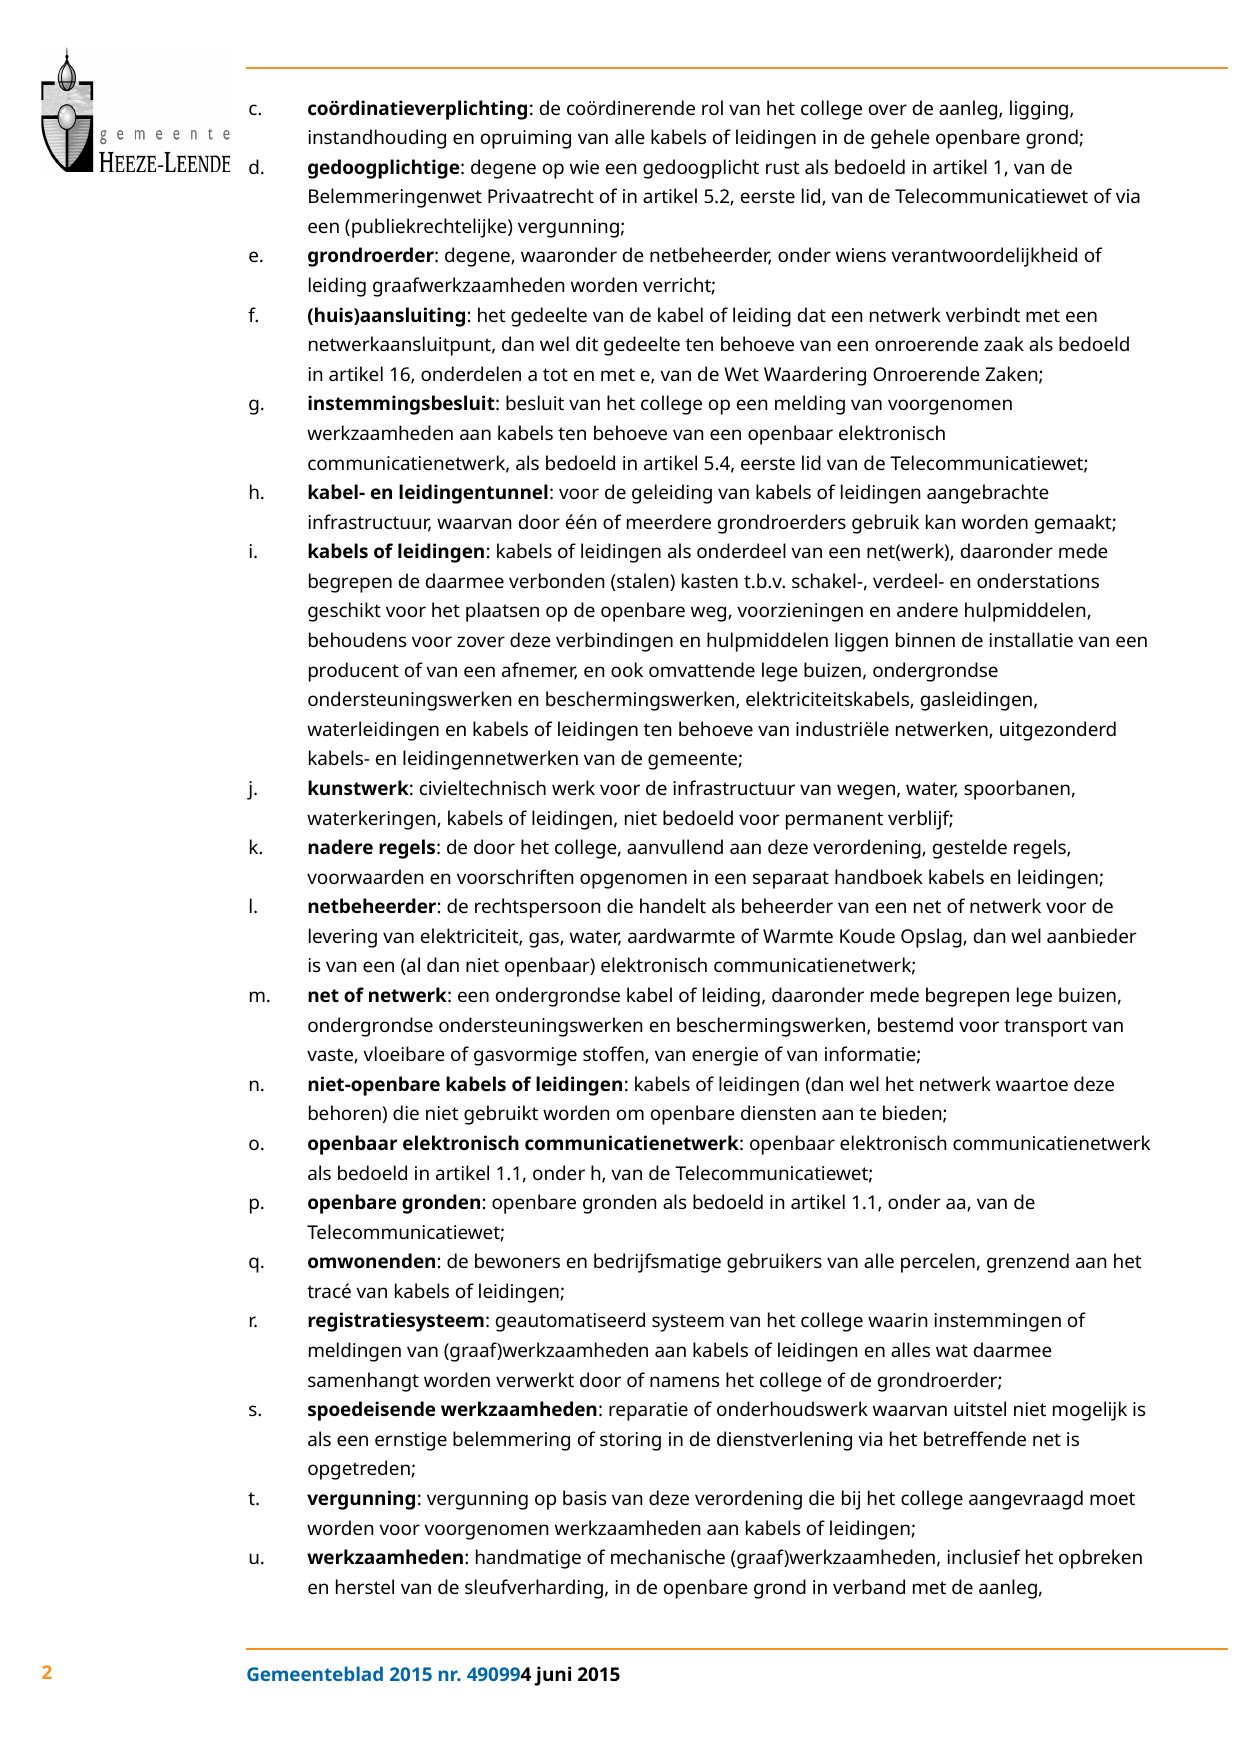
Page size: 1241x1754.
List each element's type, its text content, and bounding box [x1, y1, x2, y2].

list gedoogplichtige: degene op wie een gedoogplicht rust als bedoeld in artikel 1, van de Belemmeringenwet Privaatrecht of in artikel 5.2, eerste lid, van de Telecommunicatiewet of via een (publiekrechtelijke) vergunning; [248, 154, 1152, 239]
list net of netwerk: een ondergrondse kabel of leiding, daaronder mede begrepen lege buizen, ondergrondse ondersteuningswerken en beschermingswerken, bestemd voor transport van vaste, vloeibare of gasvormige stoffen, van energie of van informatie; [248, 982, 1152, 1067]
list grondroerder: degene, waaronder de netbeheerder, onder wiens verantwoordelijkheid of leiding graafwerkzaamheden worden verricht; [248, 243, 1152, 298]
list nadere regels: de door het college, aanvullend aan deze verordening, gestelde regels, voorwaarden en voorschriften opgenomen in een separaat handboek kabels en leidingen; [248, 834, 1152, 890]
list vergunning: vergunning op basis van deze verordening die bij het college aangevraagd moet worden voor voorgenomen werkzaamheden aan kabels of leidingen; [248, 1485, 1152, 1541]
list kunstwerk: civieltechnisch werk voor de infrastructuur van wegen, water, spoorbanen, waterkeringen, kabels of leidingen, niet bedoeld voor permanent verblijf; [248, 775, 1152, 831]
list instemmingsbesluit: besluit van het college op een melding van voorgenomen werkzaamheden aan kabels ten behoeve van een openbaar elektronisch communicatienetwerk, als bedoeld in artikel 5.4, eerste lid van de Telecommunicatiewet; [248, 391, 1152, 476]
list netbeheerder: de rechtspersoon die handelt als beheerder van een net of netwerk voor de levering van elektriciteit, gas, water, aardwarmte of Warmte Koude Opslag, dan wel aanbieder is van een (al dan niet openbaar) elektronisch communicatienetwerk; [248, 893, 1152, 978]
list kabels of leidingen: kabels of leidingen als onderdeel van een net(werk), daaronder mede begrepen de daarmee verbonden (stalen) kasten t.b.v. schakel-, verdeel- en onderstations geschikt voor het plaatsen op de openbare weg, voorzieningen en andere hulpmiddelen, behoudens voor zover deze verbindingen en hulpmiddelen liggen binnen de installatie van een producent of van een afnemer, en ook omvattende lege buizen, ondergrondse ondersteuningswerken en beschermingswerken, elektriciteitskabels, gasleidingen, waterleidingen en kabels of leidingen ten behoeve van industriële netwerken, uitgezonderd kabels- en leidingennetwerken van de gemeente; [248, 538, 1152, 771]
list kabel- en leidingentunnel: voor de geleiding van kabels of leidingen aangebrachte infrastructuur, waarvan door één of meerdere grondroerders gebruik kan worden gemaakt; [248, 479, 1152, 535]
list niet-openbare kabels of leidingen: kabels of leidingen (dan wel het netwerk waartoe deze behoren) die niet gebruikt worden om openbare diensten aan te bieden; [248, 1071, 1152, 1126]
list openbare gronden: openbare gronden als bedoeld in artikel 1.1, onder aa, van de Telecommunicatiewet; [248, 1189, 1152, 1245]
list werkzaamheden: handmatige of mechanische (graaf)werkzaamheden, inclusief het opbreken en herstel van de sleufverharding, in de openbare grond in verband met de aanleg, [248, 1544, 1152, 1600]
list (huis)aansluiting: het gedeelte van de kabel of leiding dat een netwerk verbindt met een netwerkaansluitpunt, dan wel dit gedeelte ten behoeve van een onroerende zaak als bedoeld in artikel 16, onderdelen a tot en met e, van de Wet Waardering Onroerende Zaken; [248, 302, 1152, 387]
list registratiesysteem: geautomatiseerd systeem van het college waarin instemmingen of meldingen van (graaf)werkzaamheden aan kabels of leidingen en alles wat daarmee samenhangt worden verwerkt door of namens het college of de grondroerder; [248, 1308, 1152, 1393]
list omwonenden: de bewoners en bedrijfsmatige gebruikers van alle percelen, grenzend aan het tracé van kabels of leidingen; [248, 1248, 1152, 1304]
list openbaar elektronisch communicatienetwerk: openbaar elektronisch communicatienetwerk als bedoeld in artikel 1.1, onder h, van de Telecommunicatiewet; [248, 1130, 1152, 1186]
list coördinatieverplichting: de coördinerende rol van het college over de aanleg, ligging, instandhouding en opruiming van alle kabels of leidingen in de gehele openbare grond; [248, 95, 1152, 150]
picture [41, 47, 231, 172]
list spoedeisende werkzaamheden: reparatie of onderhoudswerk waarvan uitstel niet mogelijk is als een ernstige belemmering of storing in de dienstverlening via het betreffende net is opgetreden; [248, 1396, 1152, 1481]
